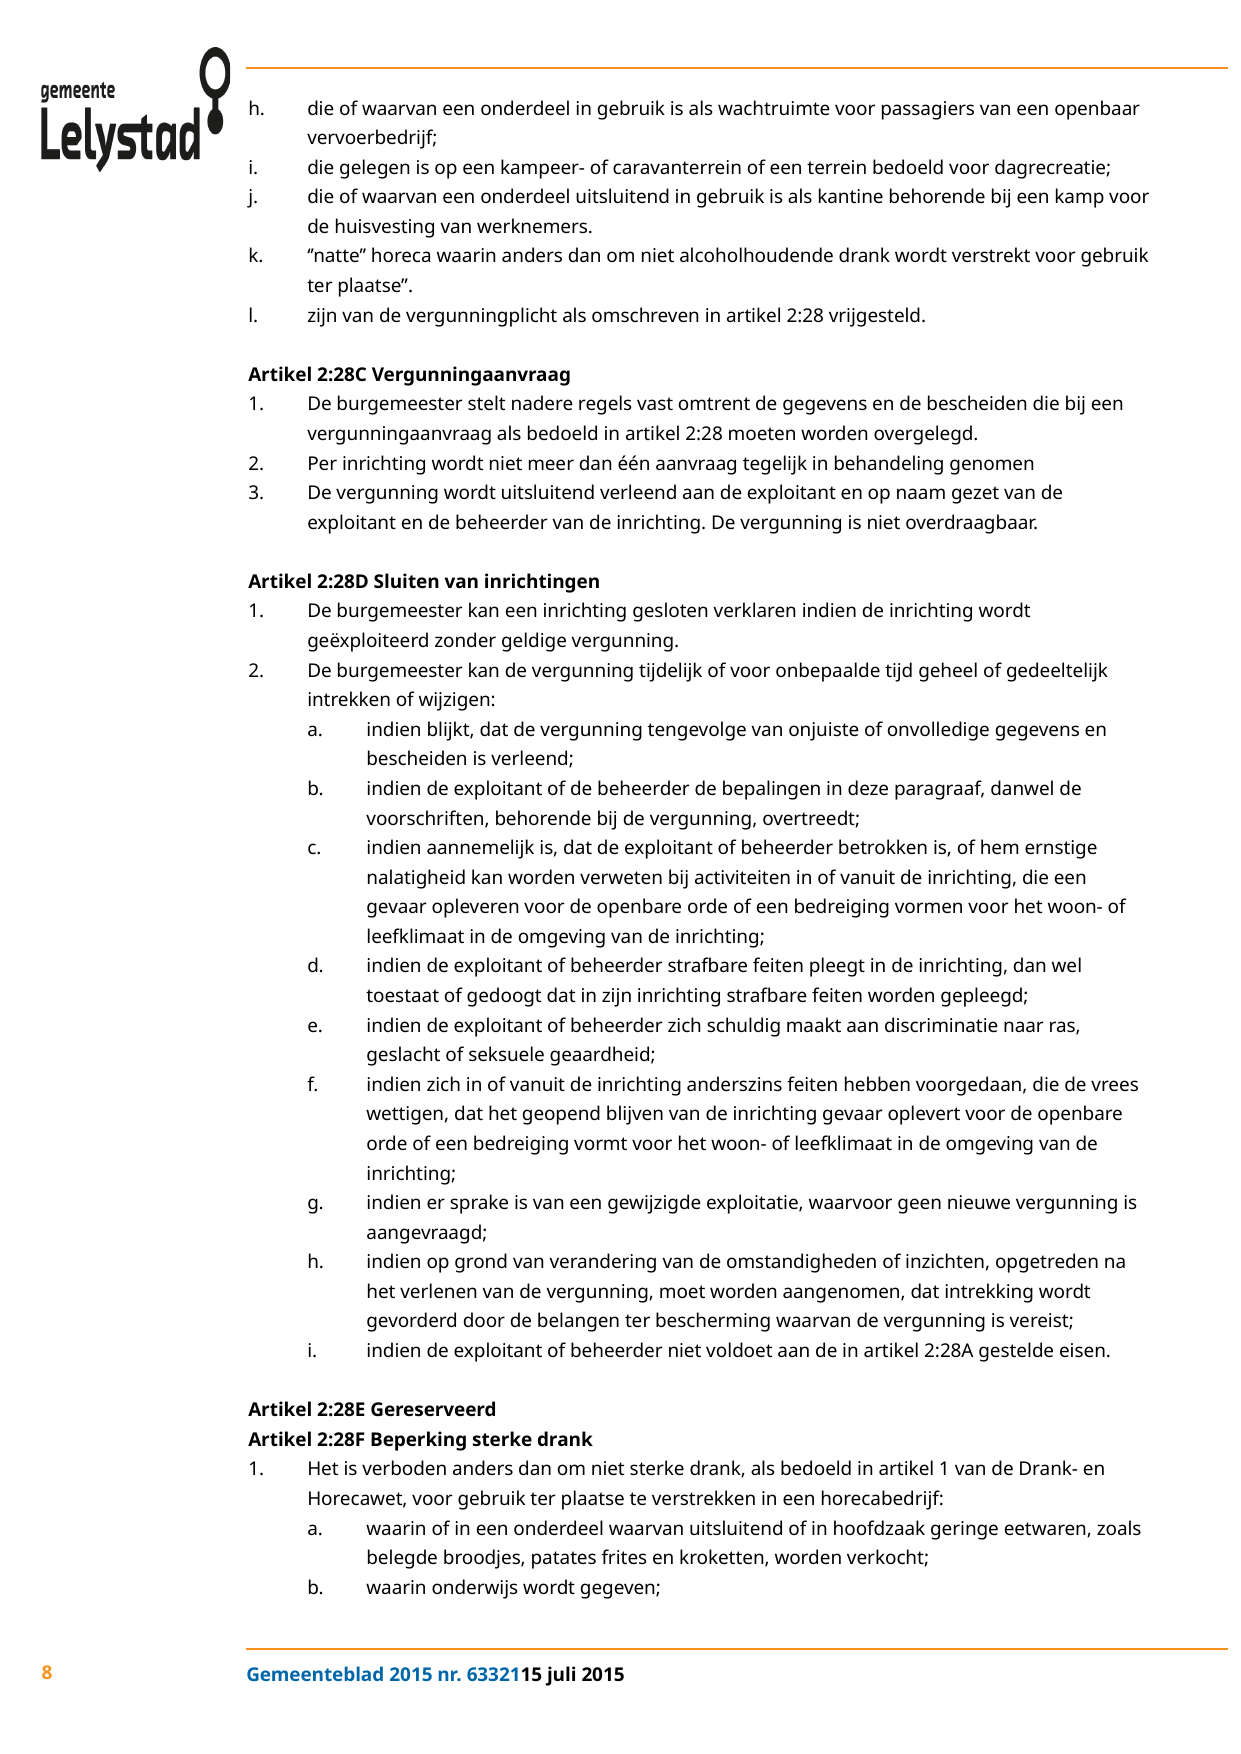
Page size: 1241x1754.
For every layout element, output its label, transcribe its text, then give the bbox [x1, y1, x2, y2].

list ‘’natte’’ horeca waarin anders dan om niet alcoholhoudende drank wordt verstrekt voor gebruik ter plaatse”. [248, 243, 1152, 298]
list Het is verboden anders dan om niet sterke drank, als bedoeld in artikel 1 van de Drank- en Horecawet, voor gebruik ter plaatse te verstrekken in een horecabedrijf: [248, 1456, 1152, 1511]
list Per inrichting wordt niet meer dan één aanvraag tegelijk in behandeling genomen [248, 450, 1152, 476]
list zijn van de vergunningplicht als omschreven in artikel 2:28 vrijgesteld. [248, 302, 1152, 328]
text Artikel 2:28D Sluiten van inrichtingen [248, 568, 1152, 594]
list die gelegen is op een kampeer- of caravanterrein of een terrein bedoeld voor dagrecreatie; [248, 154, 1152, 180]
list indien blijkt, dat de vergunning tengevolge van onjuiste of onvolledige gegevens en bescheiden is verleend; [307, 716, 1152, 771]
list waarin onderwijs wordt gegeven; [307, 1574, 1152, 1600]
list De burgemeester kan de vergunning tijdelijk of voor onbepaalde tijd geheel of gedeeltelijk intrekken of wijzigen: [248, 657, 1152, 712]
list De vergunning wordt uitsluitend verleend aan de exploitant en op naam gezet van de exploitant en de beheerder van de inrichting. De vergunning is niet overdraagbaar. [248, 479, 1152, 535]
list indien er sprake is van een gewijzigde exploitatie, waarvoor geen nieuwe vergunning is aangevraagd; [307, 1189, 1152, 1245]
list indien de exploitant of beheerder niet voldoet aan de in artikel 2:28A gestelde eisen. [307, 1337, 1152, 1363]
list indien de exploitant of beheerder zich schuldig maakt aan discriminatie naar ras, geslacht of seksuele geaardheid; [307, 1012, 1152, 1067]
list De burgemeester kan een inrichting gesloten verklaren indien de inrichting wordt geëxploiteerd zonder geldige vergunning. [248, 598, 1152, 653]
text Artikel 2:28C Vergunningaanvraag [248, 361, 1152, 387]
list waarin of in een onderdeel waarvan uitsluitend of in hoofdzaak geringe eetwaren, zoals belegde broodjes, patates frites en kroketten, worden verkocht; [307, 1515, 1152, 1570]
list De burgemeester stelt nadere regels vast omtrent de gegevens en de bescheiden die bij een vergunningaanvraag als bedoeld in artikel 2:28 moeten worden overgelegd. [248, 391, 1152, 446]
picture [41, 47, 231, 172]
list die of waarvan een onderdeel in gebruik is als wachtruimte voor passagiers van een openbaar vervoerbedrijf; [248, 95, 1152, 150]
text Artikel 2:28E Gereserveerd [248, 1396, 1152, 1422]
list indien de exploitant of de beheerder de bepalingen in deze paragraaf, danwel de voorschriften, behorende bij de vergunning, overtreedt; [307, 775, 1152, 831]
list indien op grond van verandering van de omstandigheden of inzichten, opgetreden na het verlenen van de vergunning, moet worden aangenomen, dat intrekking wordt gevorderd door de belangen ter bescherming waarvan de vergunning is vereist; [307, 1248, 1152, 1333]
list die of waarvan een onderdeel uitsluitend in gebruik is als kantine behorende bij een kamp voor de huisvesting van werknemers. [248, 183, 1152, 239]
list indien zich in of vanuit de inrichting anderszins feiten hebben voorgedaan, die de vrees wettigen, dat het geopend blijven van de inrichting gevaar oplevert voor de openbare orde of een bedreiging vormt voor het woon- of leefklimaat in de omgeving van de inrichting; [307, 1071, 1152, 1186]
list indien aannemelijk is, dat de exploitant of beheerder betrokken is, of hem ernstige nalatigheid kan worden verweten bij activiteiten in of vanuit de inrichting, die een gevaar opleveren voor de openbare orde of een bedreiging vormen voor het woon- of leefklimaat in de omgeving van de inrichting; [307, 834, 1152, 949]
list indien de exploitant of beheerder strafbare feiten pleegt in de inrichting, dan wel toestaat of gedoogt dat in zijn inrichting strafbare feiten worden gepleegd; [307, 953, 1152, 1008]
text Artikel 2:28F Beperking sterke drank [248, 1426, 1152, 1452]
